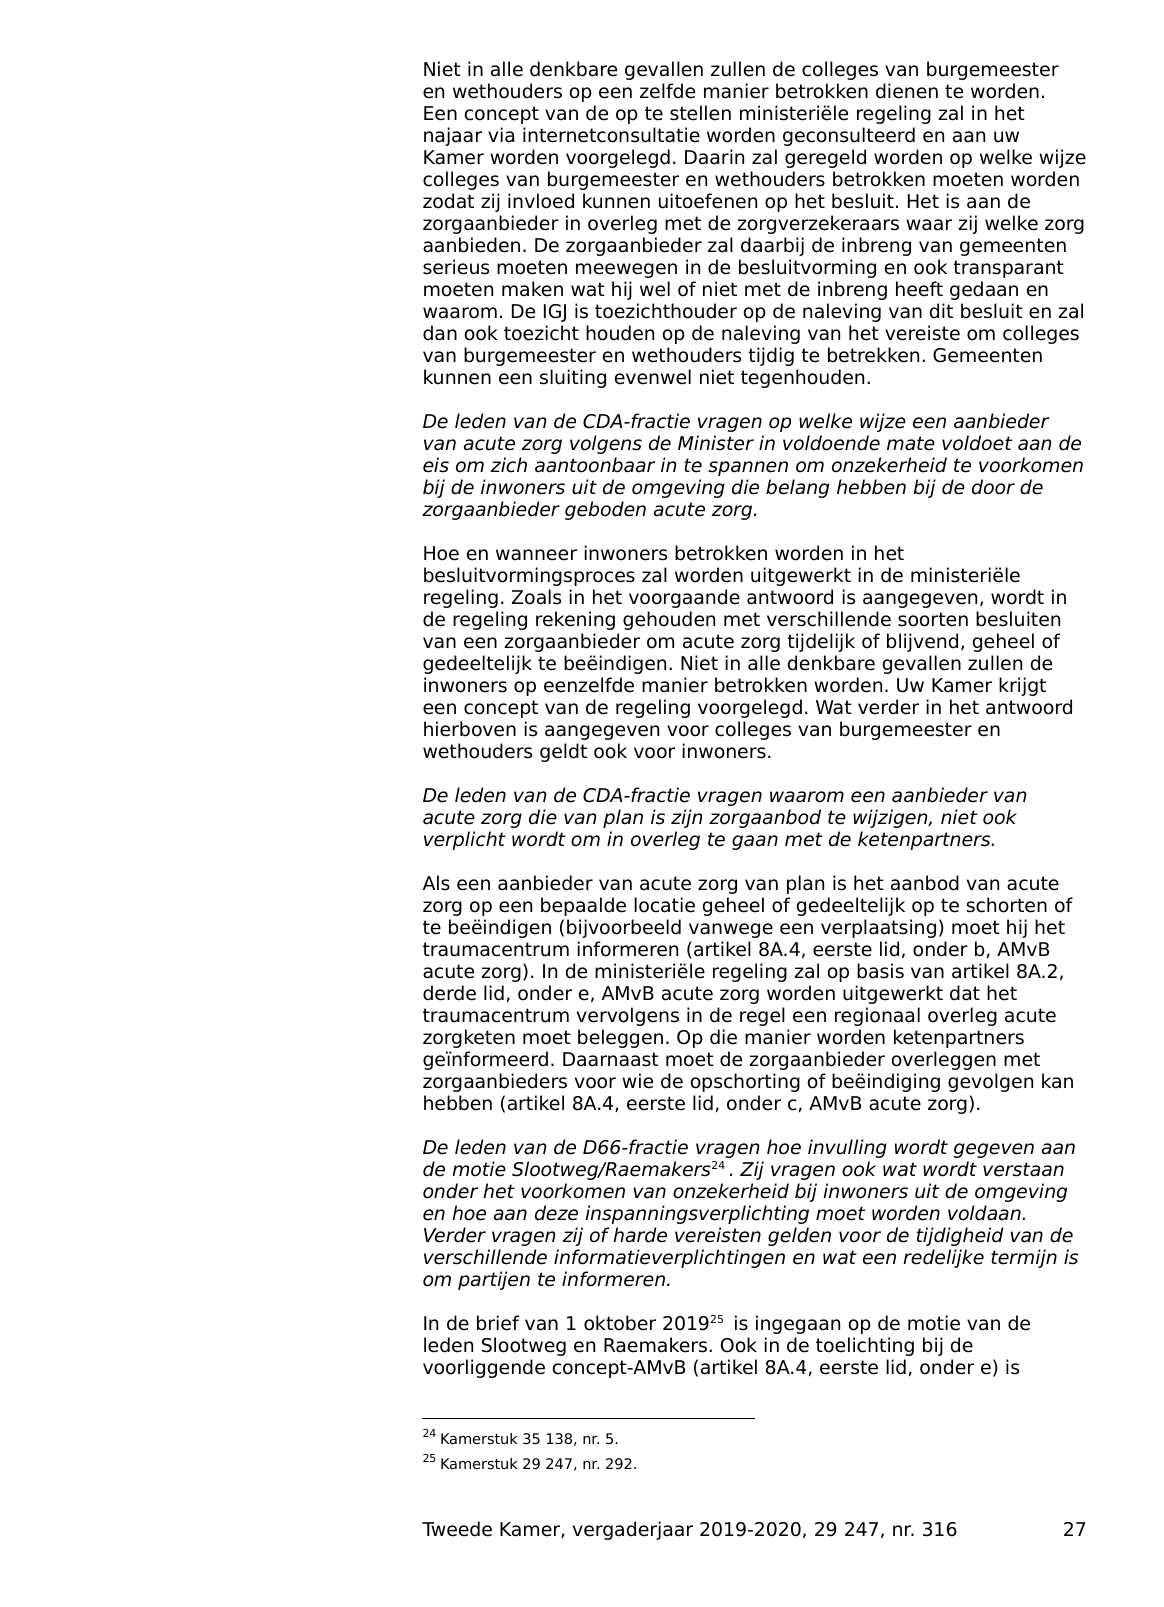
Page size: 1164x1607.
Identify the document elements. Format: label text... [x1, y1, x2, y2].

text Kamerstuk 29 247, nr. 292. [422, 1452, 1087, 1474]
text Hoe en wanneer inwoners betrokken worden in het besluitvormingsproces zal worden uitgewerkt in de ministeriële regeling. Zoals in het voorgaande antwoord is aangegeven, wordt in de regeling rekening gehouden met verschillende soorten besluiten van een zorgaanbieder om acute zorg tijdelijk of blijvend, geheel of gedeeltelijk te beëindigen. Niet in alle denkbare gevallen zullen de inwoners op eenzelfde manier betrokken worden. Uw Kamer krijgt een concept van de regeling voorgelegd. Wat verder in het antwoord hierboven is aangegeven voor colleges van burgemeester en wethouders geldt ook voor inwoners. [422, 543, 1087, 763]
text De leden van de CDA-fractie vragen op welke wijze een aanbieder van acute zorg volgens de Minister in voldoende mate voldoet aan de eis om zich aantoonbaar in te spannen om onzekerheid te voorkomen bij de inwoners uit de omgeving die belang hebben bij de door de zorgaanbieder geboden acute zorg. [422, 411, 1087, 521]
text Als een aanbieder van acute zorg van plan is het aanbod van acute zorg op een bepaalde locatie geheel of gedeeltelijk op te schorten of te beëindigen (bijvoorbeeld vanwege een verplaatsing) moet hij het traumacentrum informeren (artikel 8A.4, eerste lid, onder b, AMvB acute zorg). In de ministeriële regeling zal op basis van artikel 8A.2, derde lid, onder e, AMvB acute zorg worden uitgewerkt dat het traumacentrum vervolgens in de regel een regionaal overleg acute zorgketen moet beleggen. Op die manier worden ketenpartners geïnformeerd. Daarnaast moet de zorgaanbieder overleggen met zorgaanbieders voor wie de opschorting of beëindiging gevolgen kan hebben (artikel 8A.4, eerste lid, onder c, AMvB acute zorg). [422, 873, 1087, 1115]
text In de brief van 1 oktober 2019 is ingegaan op de motie van de leden Slootweg en Raemakers. Ook in de toelichting bij de voorliggende concept-AMvB (artikel 8A.4, eerste lid, onder e) is [422, 1313, 1087, 1379]
text Kamerstuk 35 138, nr. 5. [422, 1427, 1087, 1449]
text De leden van de CDA-fractie vragen waarom een aanbieder van acute zorg die van plan is zijn zorgaanbod te wijzigen, niet ook verplicht wordt om in overleg te gaan met de ketenpartners. [422, 785, 1087, 851]
text De leden van de D66-fractie vragen hoe invulling wordt gegeven aan de motie Slootweg/Raemakers. Zij vragen ook wat wordt verstaan onder het voorkomen van onzekerheid bij inwoners uit de omgeving en hoe aan deze inspanningsverplichting moet worden voldaan. Verder vragen zij of harde vereisten gelden voor de tijdigheid van de verschillende informatieverplichtingen en wat een redelijke termijn is om partijen te informeren. [422, 1137, 1087, 1291]
text Niet in alle denkbare gevallen zullen de colleges van burgemeester en wethouders op een zelfde manier betrokken dienen te worden. Een concept van de op te stellen ministeriële regeling zal in het najaar via internetconsultatie worden geconsulteerd en aan uw Kamer worden voorgelegd. Daarin zal geregeld worden op welke wijze colleges van burgemeester en wethouders betrokken moeten worden zodat zij invloed kunnen uitoefenen op het besluit. Het is aan de zorgaanbieder in overleg met de zorgverzekeraars waar zij welke zorg aanbieden. De zorgaanbieder zal daarbij de inbreng van gemeenten serieus moeten meewegen in de besluitvorming en ook transparant moeten maken wat hij wel of niet met de inbreng heeft gedaan en waarom. De IGJ is toezichthouder op de naleving van dit besluit en zal dan ook toezicht houden op de naleving van het vereiste om colleges van burgemeester en wethouders tijdig te betrekken. Gemeenten kunnen een sluiting evenwel niet tegenhouden. [422, 59, 1087, 389]
